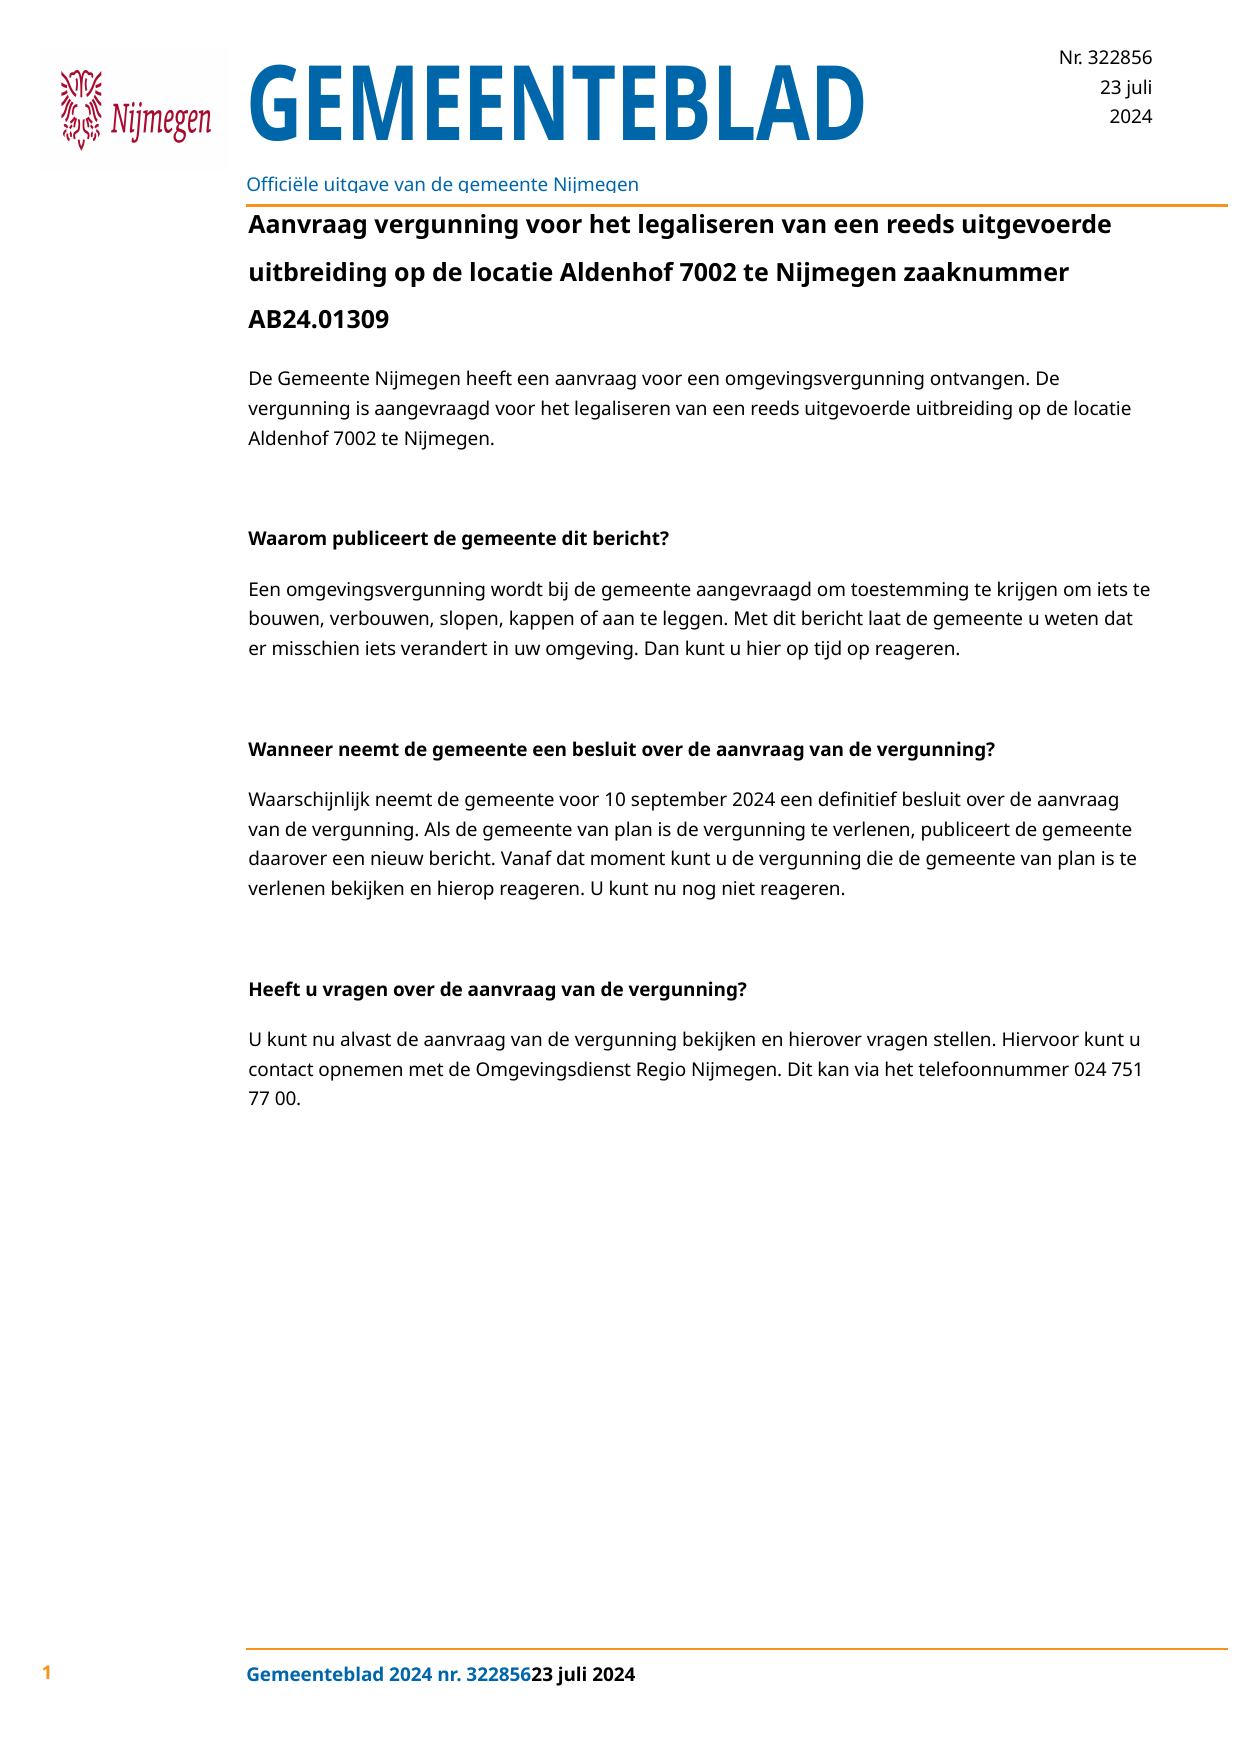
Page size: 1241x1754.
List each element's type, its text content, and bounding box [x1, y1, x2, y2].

text Aanvraag vergunning voor het legaliseren van een reeds uitgevoerde uitbreiding op de locatie Aldenhof 7002 te Nijmegen zaaknummer AB24.01309 [248, 207, 1152, 336]
text Een omgevingsvergunning wordt bij de gemeente aangevraagd om toestemming te krijgen om iets te bouwen, verbouwen, slopen, kappen of aan te leggen. Met dit bericht laat de gemeente u weten dat er misschien iets verandert in uw omgeving. Dan kunt u hier op tijd op reageren. [248, 576, 1152, 661]
text Waarschijnlijk neemt de gemeente voor 10 september 2024 een definitief besluit over de aanvraag van de vergunning. Als de gemeente van plan is de vergunning te verlenen, publiceert de gemeente daarover een nieuw bericht. Vanaf dat moment kunt u de vergunning die de gemeente van plan is te verlenen bekijken en hierop reageren. U kunt nu nog niet reageren. [248, 786, 1152, 901]
picture [41, 47, 231, 172]
text Heeft u vragen over de aanvraag van de vergunning? [248, 976, 1152, 1002]
text De Gemeente Nijmegen heeft een aanvraag voor een omgevingsvergunning ontvangen. De vergunning is aangevraagd voor het legaliseren van een reeds uitgevoerde uitbreiding op de locatie Aldenhof 7002 te Nijmegen. [248, 366, 1152, 450]
text U kunt nu alvast de aanvraag van de vergunning bekijken en hierover vragen stellen. Hiervoor kunt u contact opnemen met de Omgevingsdienst Regio Nijmegen. Dit kan via het telefoonnummer 024 751 77 00. [248, 1026, 1152, 1111]
text Waarom publiceert de gemeente dit bericht? [248, 526, 1152, 551]
text Wanneer neemt de gemeente een besluit over de aanvraag van de vergunning? [248, 736, 1152, 762]
